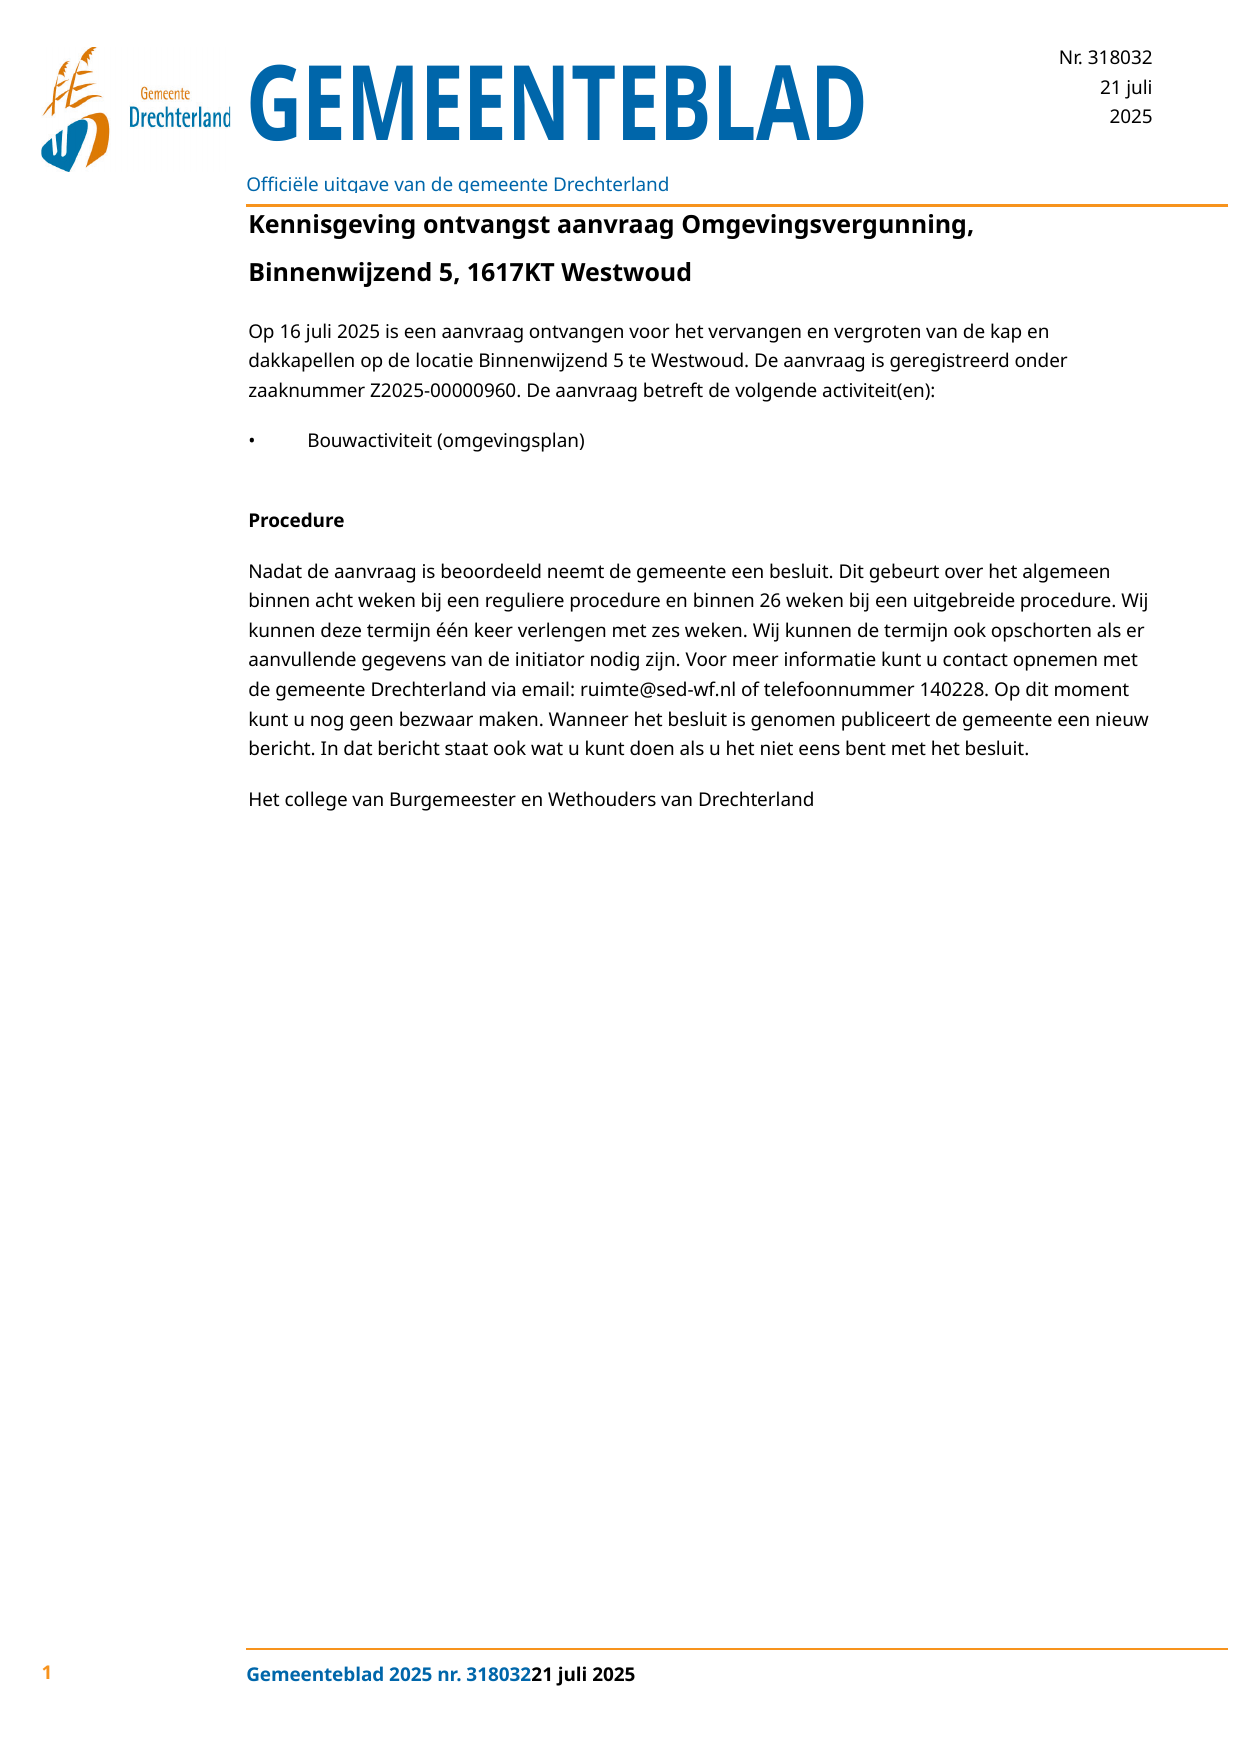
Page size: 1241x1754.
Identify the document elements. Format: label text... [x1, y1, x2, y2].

text Het college van Burgemeester en Wethouders van Drechterland [248, 786, 1152, 812]
picture [41, 47, 231, 172]
picture [226, 115, 231, 124]
text Op 16 juli 2025 is een aanvraag ontvangen voor het vervangen en vergroten van de kap en dakkapellen op de locatie Binnenwijzend 5 te Westwoud. De aanvraag is geregistreerd onder zaaknummer Z2025-00000960. De aanvraag betreft de volgende activiteit(en): [248, 318, 1152, 403]
text Procedure [248, 507, 1152, 533]
text Nadat de aanvraag is beoordeeld neemt de gemeente een besluit. Dit gebeurt over het algemeen binnen acht weken bij een reguliere procedure en binnen 26 weken bij een uitgebreide procedure. Wij kunnen deze termijn één keer verlengen met zes weken. Wij kunnen de termijn ook opschorten als er aanvullende gegevens van de initiator nodig zijn. Voor meer informatie kunt u contact opnemen met de gemeente Drechterland via email: ruimte@sed-wf.nl of telefoonnummer 140228. Op dit moment kunt u nog geen bezwaar maken. Wanneer het besluit is genomen publiceert de gemeente een nieuw bericht. In dat bericht staat ook wat u kunt doen als u het niet eens bent met het besluit. [248, 558, 1152, 761]
picture [41, 158, 64, 172]
list Bouwactiviteit (omgevingsplan) [248, 427, 1152, 453]
text Kennisgeving ontvangst aanvraag Omgevingsvergunning, Binnenwijzend 5, 1617KT Westwoud [248, 207, 1152, 288]
